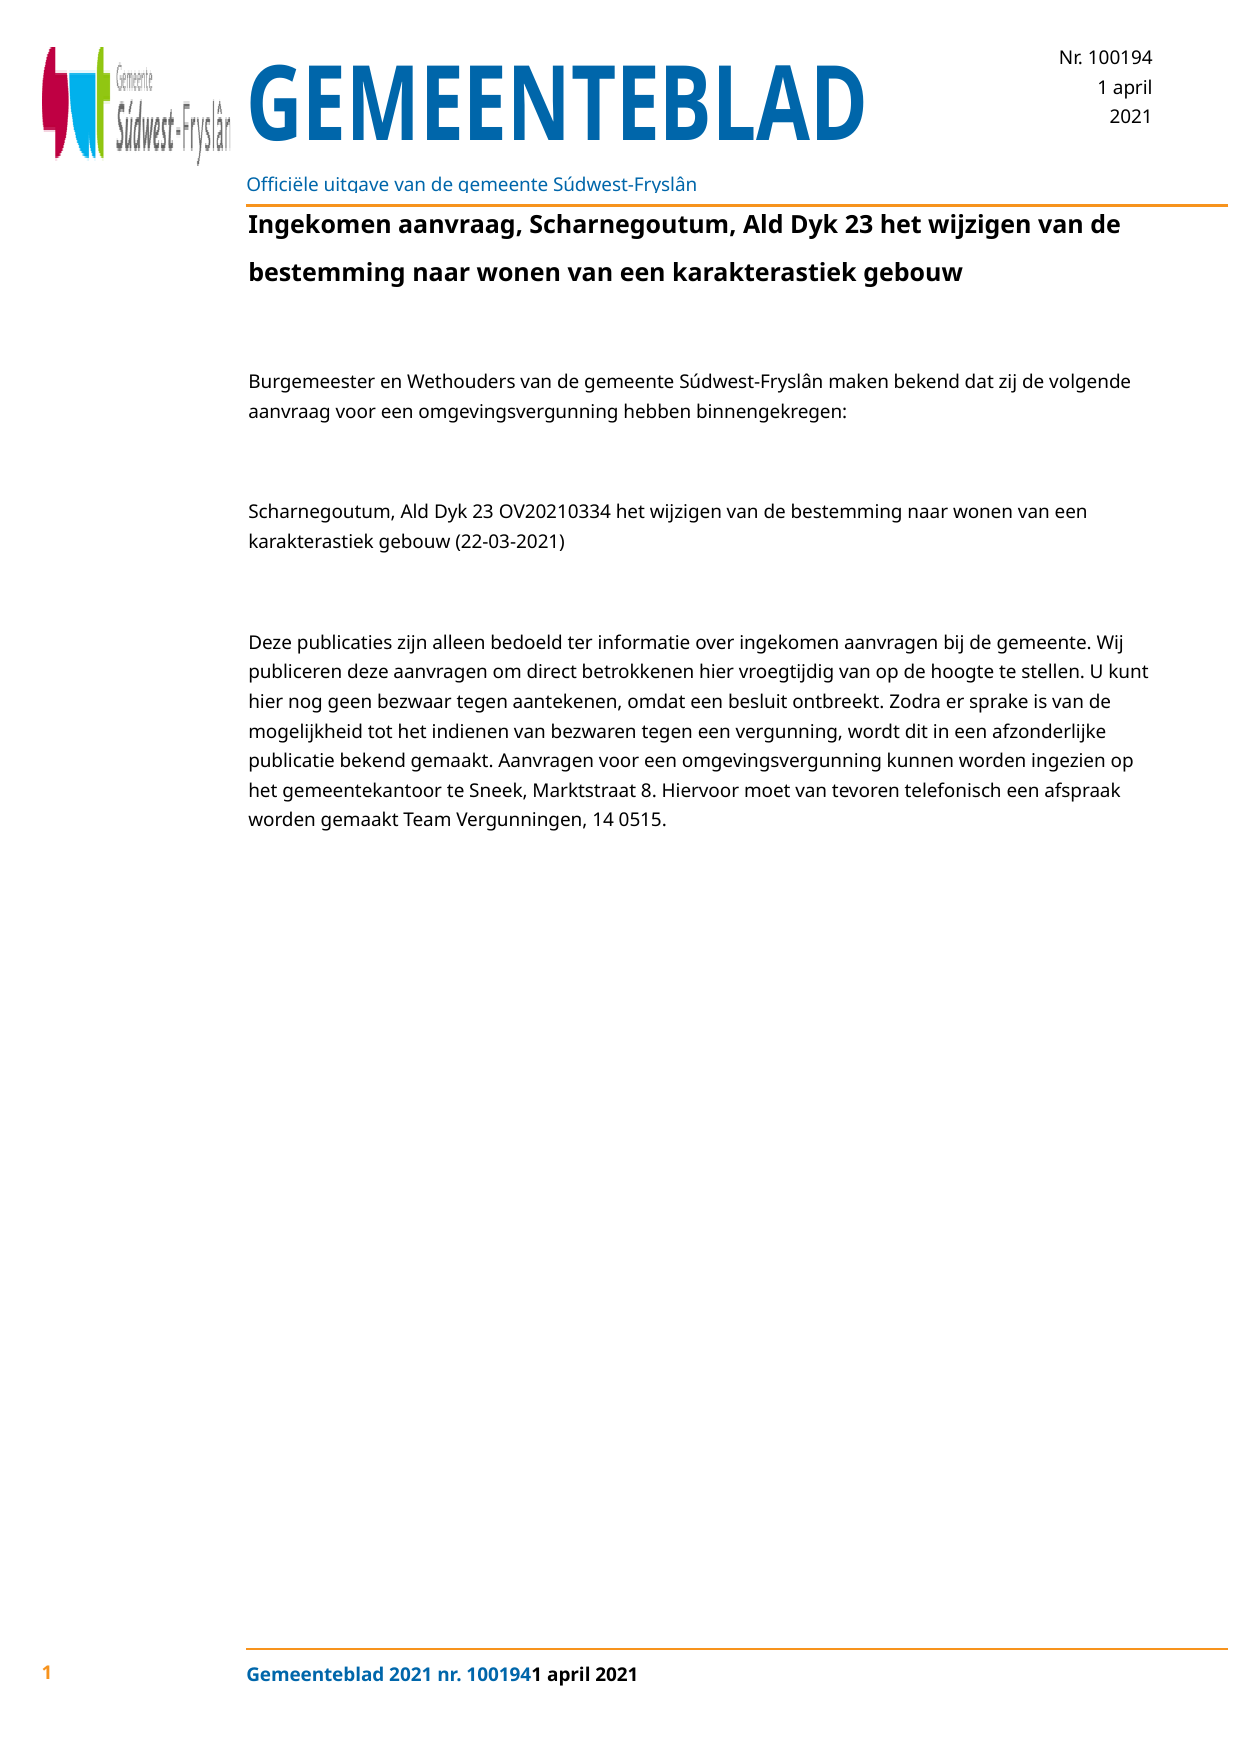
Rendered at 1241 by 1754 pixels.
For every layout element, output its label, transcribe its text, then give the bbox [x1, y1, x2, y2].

text Ingekomen aanvraag, Scharnegoutum, Ald Dyk 23 het wijzigen van de bestemming naar wonen van een karakterastiek gebouw [248, 207, 1152, 288]
picture [41, 47, 231, 172]
text Burgemeester en Wethouders van de gemeente Súdwest-Fryslân maken bekend dat zij de volgende aanvraag voor een omgevingsvergunning hebben binnengekregen: [248, 368, 1152, 424]
text Scharnegoutum, Ald Dyk 23 OV20210334 het wijzigen van de bestemming naar wonen van een karakterastiek gebouw (22-03-2021) [248, 499, 1152, 554]
text Deze publicaties zijn alleen bedoeld ter informatie over ingekomen aanvragen bij de gemeente. Wij publiceren deze aanvragen om direct betrokkenen hier vroegtijdig van op de hoogte te stellen. U kunt hier nog geen bezwaar tegen aantekenen, omdat een besluit ontbreekt. Zodra er sprake is van de mogelijkheid tot het indienen van bezwaren tegen een vergunning, wordt dit in een afzonderlijke publicatie bekend gemaakt. Aanvragen voor een omgevingsvergunning kunnen worden ingezien op het gemeentekantoor te Sneek, Marktstraat 8. Hiervoor moet van tevoren telefonisch een afspraak worden gemaakt Team Vergunningen, 14 0515. [248, 629, 1152, 832]
